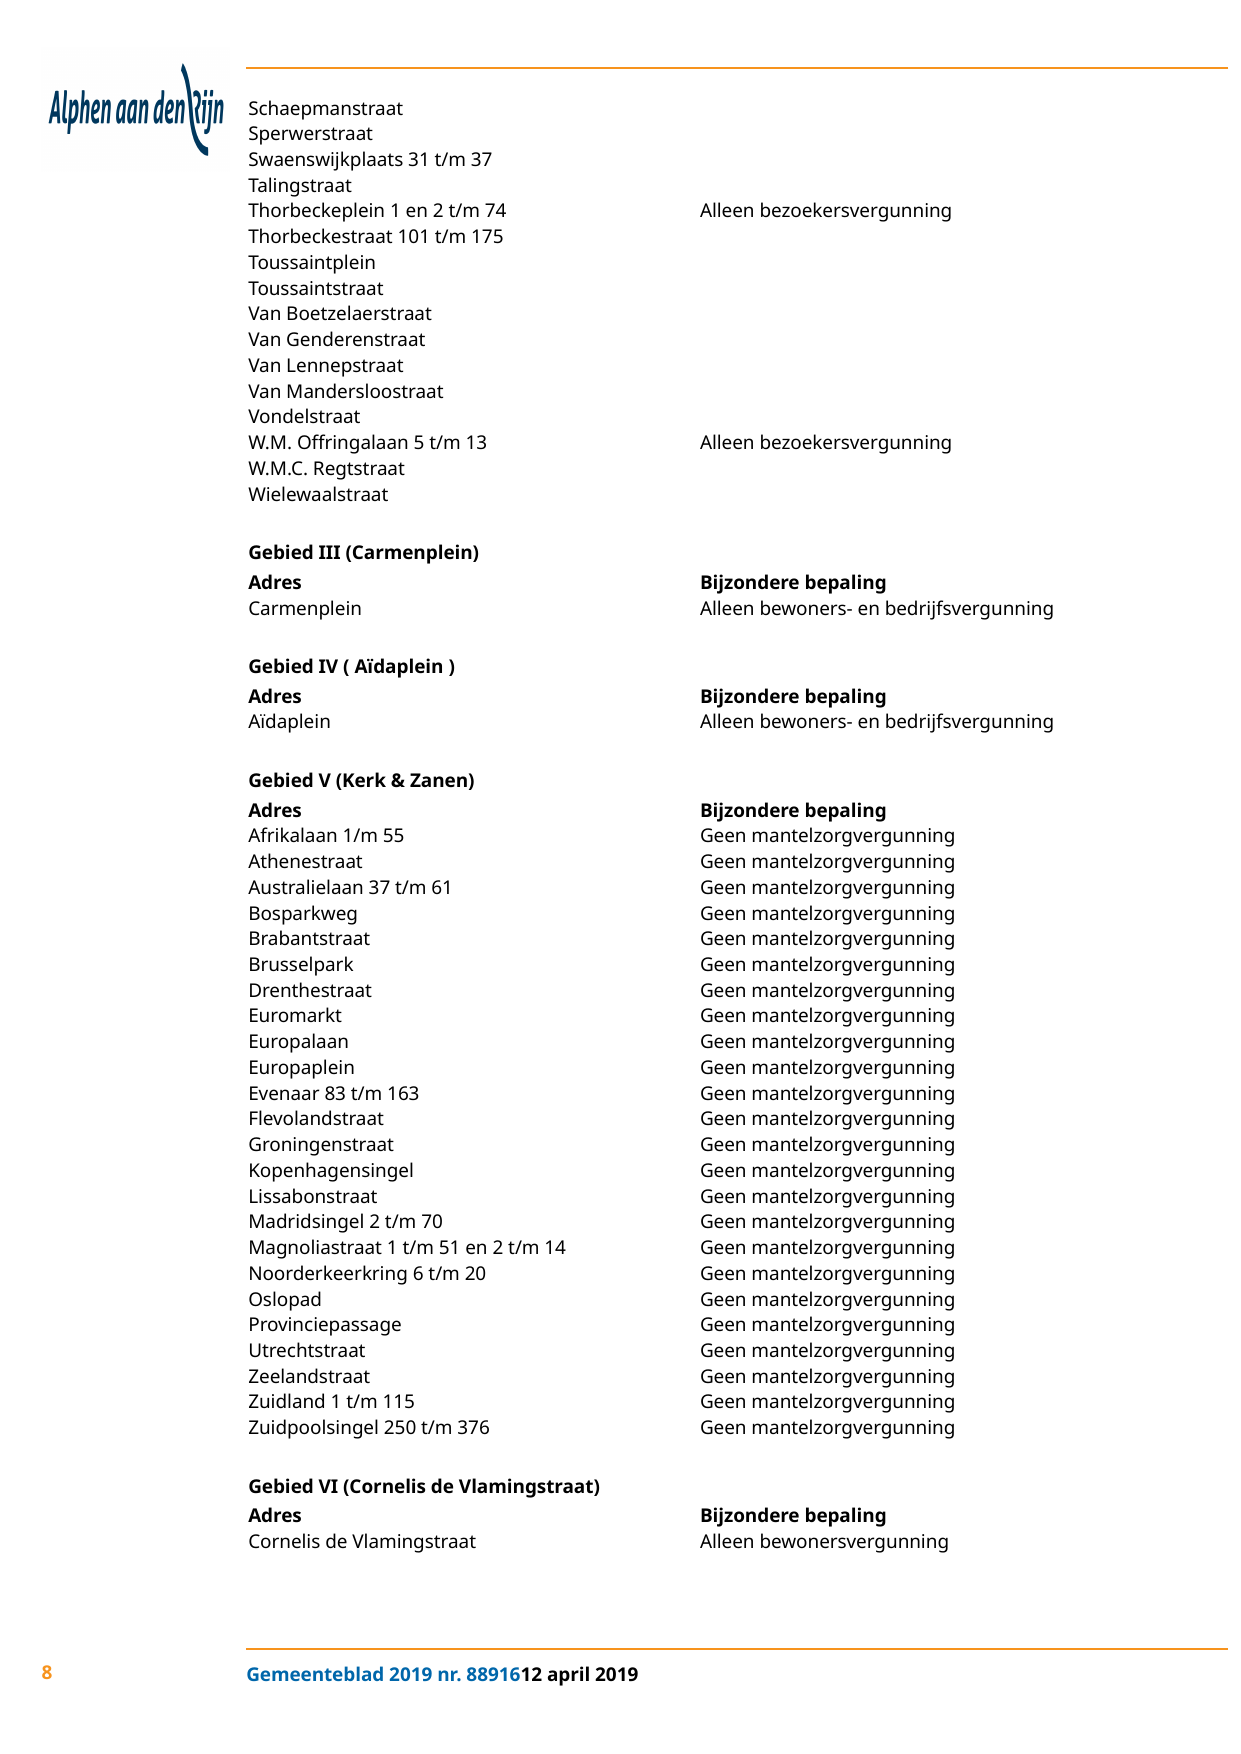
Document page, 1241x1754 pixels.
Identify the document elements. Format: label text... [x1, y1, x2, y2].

table_cell Thorbeckestraat 101 t/m 175 [248, 224, 700, 249]
table_cell Zeelandstraat [248, 1363, 700, 1389]
table_cell Schaepmanstraat [248, 95, 700, 121]
table_cell [700, 404, 1152, 429]
table_cell Geen mantelzorgvergunning [700, 1389, 1152, 1414]
text Gebied V (Kerk & Zanen) [248, 767, 1152, 793]
table_cell Europalaan [248, 1029, 700, 1054]
table_cell Utrechtstraat [248, 1337, 700, 1363]
table_cell Geen mantelzorgvergunning [700, 1029, 1152, 1054]
table_cell Alleen bewoners- en bedrijfsvergunning [700, 595, 1152, 620]
table_cell Geen mantelzorgvergunning [700, 823, 1152, 848]
table_cell Kopenhagensingel [248, 1157, 700, 1183]
table_cell Geen mantelzorgvergunning [700, 1363, 1152, 1389]
table_cell [700, 249, 1152, 275]
table_cell Vondelstraat [248, 404, 700, 429]
picture [41, 47, 231, 172]
table_cell [700, 378, 1152, 403]
table_cell Van Genderenstraat [248, 326, 700, 352]
table_cell Geen mantelzorgvergunning [700, 1054, 1152, 1080]
table_cell Geen mantelzorgvergunning [700, 1414, 1152, 1440]
table_cell Euromarkt [248, 1003, 700, 1028]
table_cell Geen mantelzorgvergunning [700, 1286, 1152, 1311]
table_cell Lissabonstraat [248, 1183, 700, 1208]
table_cell Alleen bewoners- en bedrijfsvergunning [700, 709, 1152, 734]
table_cell Swaenswijkplaats 31 t/m 37 [248, 146, 700, 172]
table_cell [700, 146, 1152, 172]
table_cell [700, 455, 1152, 481]
table_cell Sperwerstraat [248, 121, 700, 146]
table_cell Afrikalaan 1/m 55 [248, 823, 700, 848]
table_cell Australielaan 37 t/m 61 [248, 874, 700, 900]
table_cell Van Boetzelaerstraat [248, 301, 700, 326]
table_cell Alleen bezoekersvergunning [700, 429, 1152, 455]
table_header Bijzondere bepaling [700, 1503, 1152, 1528]
table_cell Bosparkweg [248, 900, 700, 926]
table_cell Geen mantelzorgvergunning [700, 848, 1152, 874]
table_cell Geen mantelzorgvergunning [700, 1183, 1152, 1208]
table_cell Drenthestraat [248, 977, 700, 1003]
table_cell W.M.C. Regtstraat [248, 455, 700, 481]
table_cell Alleen bewonersvergunning [700, 1528, 1152, 1554]
table_cell Brabantstraat [248, 926, 700, 951]
text Gebied III (Carmenplein) [248, 539, 1152, 565]
table_header Adres [248, 683, 700, 709]
table_cell Brusselpark [248, 951, 700, 977]
table_cell Geen mantelzorgvergunning [700, 951, 1152, 977]
table_cell W.M. Offringalaan 5 t/m 13 [248, 429, 700, 455]
table_cell Geen mantelzorgvergunning [700, 926, 1152, 951]
table_cell Provinciepassage [248, 1311, 700, 1337]
table_cell Wielewaalstraat [248, 481, 700, 506]
table_cell Geen mantelzorgvergunning [700, 1157, 1152, 1183]
table_cell [700, 172, 1152, 198]
table_cell Geen mantelzorgvergunning [700, 1311, 1152, 1337]
table_cell Van Mandersloostraat [248, 378, 700, 403]
table_cell Europaplein [248, 1054, 700, 1080]
table_cell [700, 224, 1152, 249]
table_cell Groningenstraat [248, 1131, 700, 1157]
table_cell Geen mantelzorgvergunning [700, 977, 1152, 1003]
table_cell Geen mantelzorgvergunning [700, 1337, 1152, 1363]
table_cell Evenaar 83 t/m 163 [248, 1080, 700, 1106]
table_cell Van Lennepstraat [248, 352, 700, 378]
table_header Adres [248, 569, 700, 595]
table_cell Geen mantelzorgvergunning [700, 1209, 1152, 1234]
table_cell Zuidpoolsingel 250 t/m 376 [248, 1414, 700, 1440]
text Gebied VI (Cornelis de Vlamingstraat) [248, 1473, 1152, 1499]
table_cell Geen mantelzorgvergunning [700, 1106, 1152, 1131]
table_cell Toussaintstraat [248, 275, 700, 301]
table_cell Geen mantelzorgvergunning [700, 1131, 1152, 1157]
table_header Adres [248, 1503, 700, 1528]
table_cell Magnoliastraat 1 t/m 51 en 2 t/m 14 [248, 1234, 700, 1260]
table_header Adres [248, 797, 700, 823]
table_cell Alleen bezoekersvergunning [700, 198, 1152, 223]
table_cell Geen mantelzorgvergunning [700, 1080, 1152, 1106]
table_cell [700, 481, 1152, 506]
table_cell Cornelis de Vlamingstraat [248, 1528, 700, 1554]
table_cell [700, 326, 1152, 352]
table_cell Aïdaplein [248, 709, 700, 734]
table_cell Noorderkeerkring 6 t/m 20 [248, 1260, 700, 1286]
table_header Bijzondere bepaling [700, 797, 1152, 823]
table_cell Talingstraat [248, 172, 700, 198]
table_cell Toussaintplein [248, 249, 700, 275]
table_cell Athenestraat [248, 848, 700, 874]
table_cell Geen mantelzorgvergunning [700, 900, 1152, 926]
text Gebied IV ( Aïdaplein ) [248, 653, 1152, 679]
table_cell Geen mantelzorgvergunning [700, 874, 1152, 900]
table_header Bijzondere bepaling [700, 569, 1152, 595]
table_cell Geen mantelzorgvergunning [700, 1260, 1152, 1286]
table_cell Carmenplein [248, 595, 700, 620]
table_cell Madridsingel 2 t/m 70 [248, 1209, 700, 1234]
table_cell [700, 301, 1152, 326]
table_cell [700, 275, 1152, 301]
table_header Bijzondere bepaling [700, 683, 1152, 709]
table_cell [700, 95, 1152, 121]
table_cell Thorbeckeplein 1 en 2 t/m 74 [248, 198, 700, 223]
table_cell Flevolandstraat [248, 1106, 700, 1131]
table_cell [700, 352, 1152, 378]
table_cell Geen mantelzorgvergunning [700, 1234, 1152, 1260]
table_cell Zuidland 1 t/m 115 [248, 1389, 700, 1414]
table_cell [700, 121, 1152, 146]
table_cell Geen mantelzorgvergunning [700, 1003, 1152, 1028]
table_cell Oslopad [248, 1286, 700, 1311]
